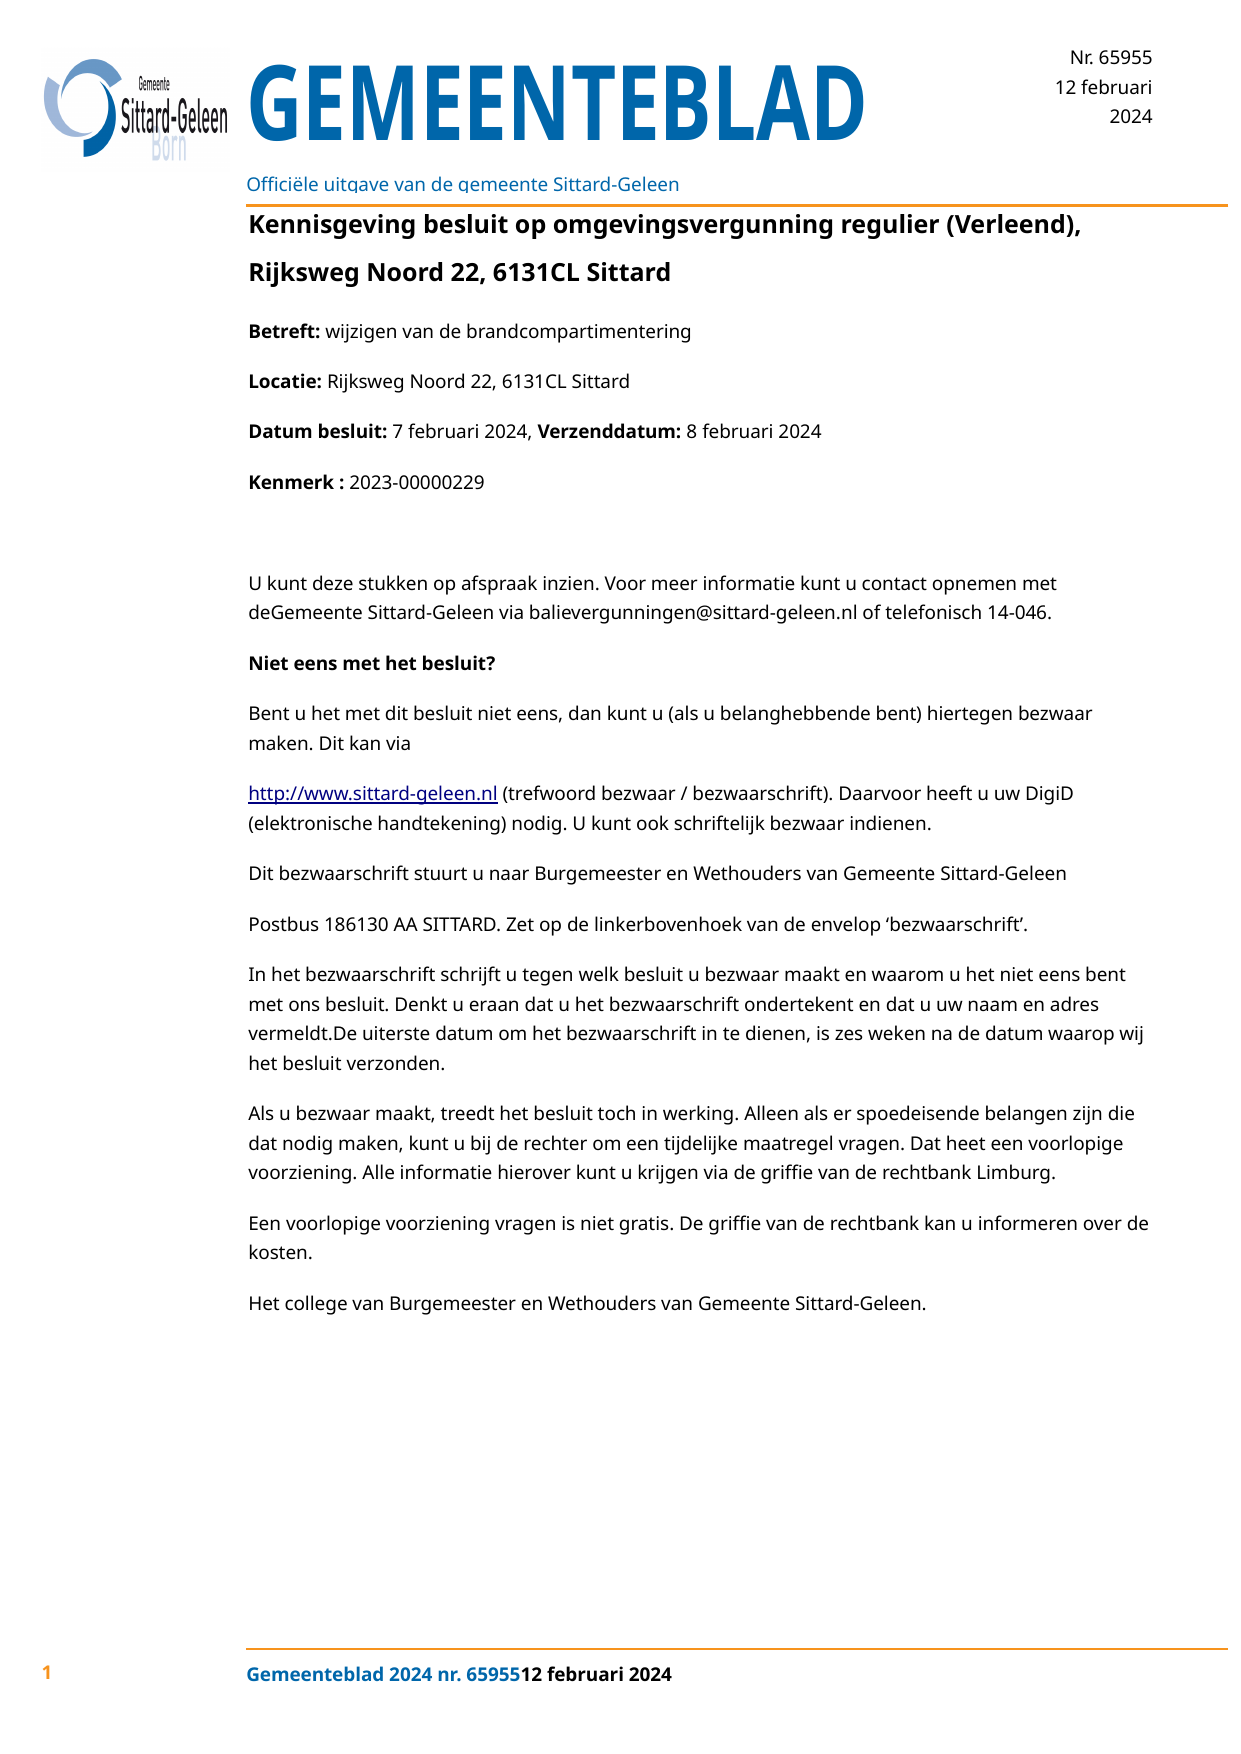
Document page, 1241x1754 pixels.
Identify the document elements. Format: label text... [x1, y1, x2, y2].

text In het bezwaarschrift schrijft u tegen welk besluit u bezwaar maakt en waarom u het niet eens bent met ons besluit. Denkt u eraan dat u het bezwaarschrift ondertekent en dat u uw naam en adres vermeldt.De uiterste datum om het bezwaarschrift in te dienen, is zes weken na de datum waarop wij het besluit verzonden. [248, 961, 1152, 1076]
text Een voorlopige voorziening vragen is niet gratis. De griffie van de rechtbank kan u informeren over de kosten. [248, 1210, 1152, 1265]
text Datum besluit: 7 februari 2024, Verzenddatum: 8 februari 2024 [248, 419, 1152, 444]
text Niet eens met het besluit? [248, 650, 1152, 676]
text Locatie: Rijksweg Noord 22, 6131CL Sittard [248, 368, 1152, 394]
text Kenmerk : 2023-00000229 [248, 469, 1152, 495]
text Het college van Burgemeester en Wethouders van Gemeente Sittard-Geleen. [248, 1290, 1152, 1316]
text Betreft: wijzigen van de brandcompartimentering [248, 318, 1152, 344]
picture [41, 47, 231, 172]
text Als u bezwaar maakt, treedt het besluit toch in werking. Alleen als er spoedeisende belangen zijn die dat nodig maken, kunt u bij de rechter om een tijdelijke maatregel vragen. Dat heet een voorlopige voorziening. Alle informatie hierover kunt u krijgen via de griffie van de rechtbank Limburg. [248, 1100, 1152, 1185]
text Bent u het met dit besluit niet eens, dan kunt u (als u belanghebbende bent) hiertegen bezwaar maken. Dit kan via [248, 700, 1152, 756]
text http://www.sittard-geleen.nl (trefwoord bezwaar / bezwaarschrift). Daarvoor heeft u uw DigiD (elektronische handtekening) nodig. U kunt ook schriftelijk bezwaar indienen. [248, 780, 1152, 836]
text Kennisgeving besluit op omgevingsvergunning regulier (Verleend), Rijksweg Noord 22, 6131CL Sittard [248, 207, 1152, 288]
text Postbus 186130 AA SITTARD. Zet op de linkerbovenhoek van de envelop ‘bezwaarschrift’. [248, 911, 1152, 937]
text Dit bezwaarschrift stuurt u naar Burgemeester en Wethouders van Gemeente Sittard-Geleen [248, 860, 1152, 886]
text U kunt deze stukken op afspraak inzien. Voor meer informatie kunt u contact opnemen met deGemeente Sittard-Geleen via balievergunningen@sittard-geleen.nl of telefonisch 14-046. [248, 570, 1152, 625]
